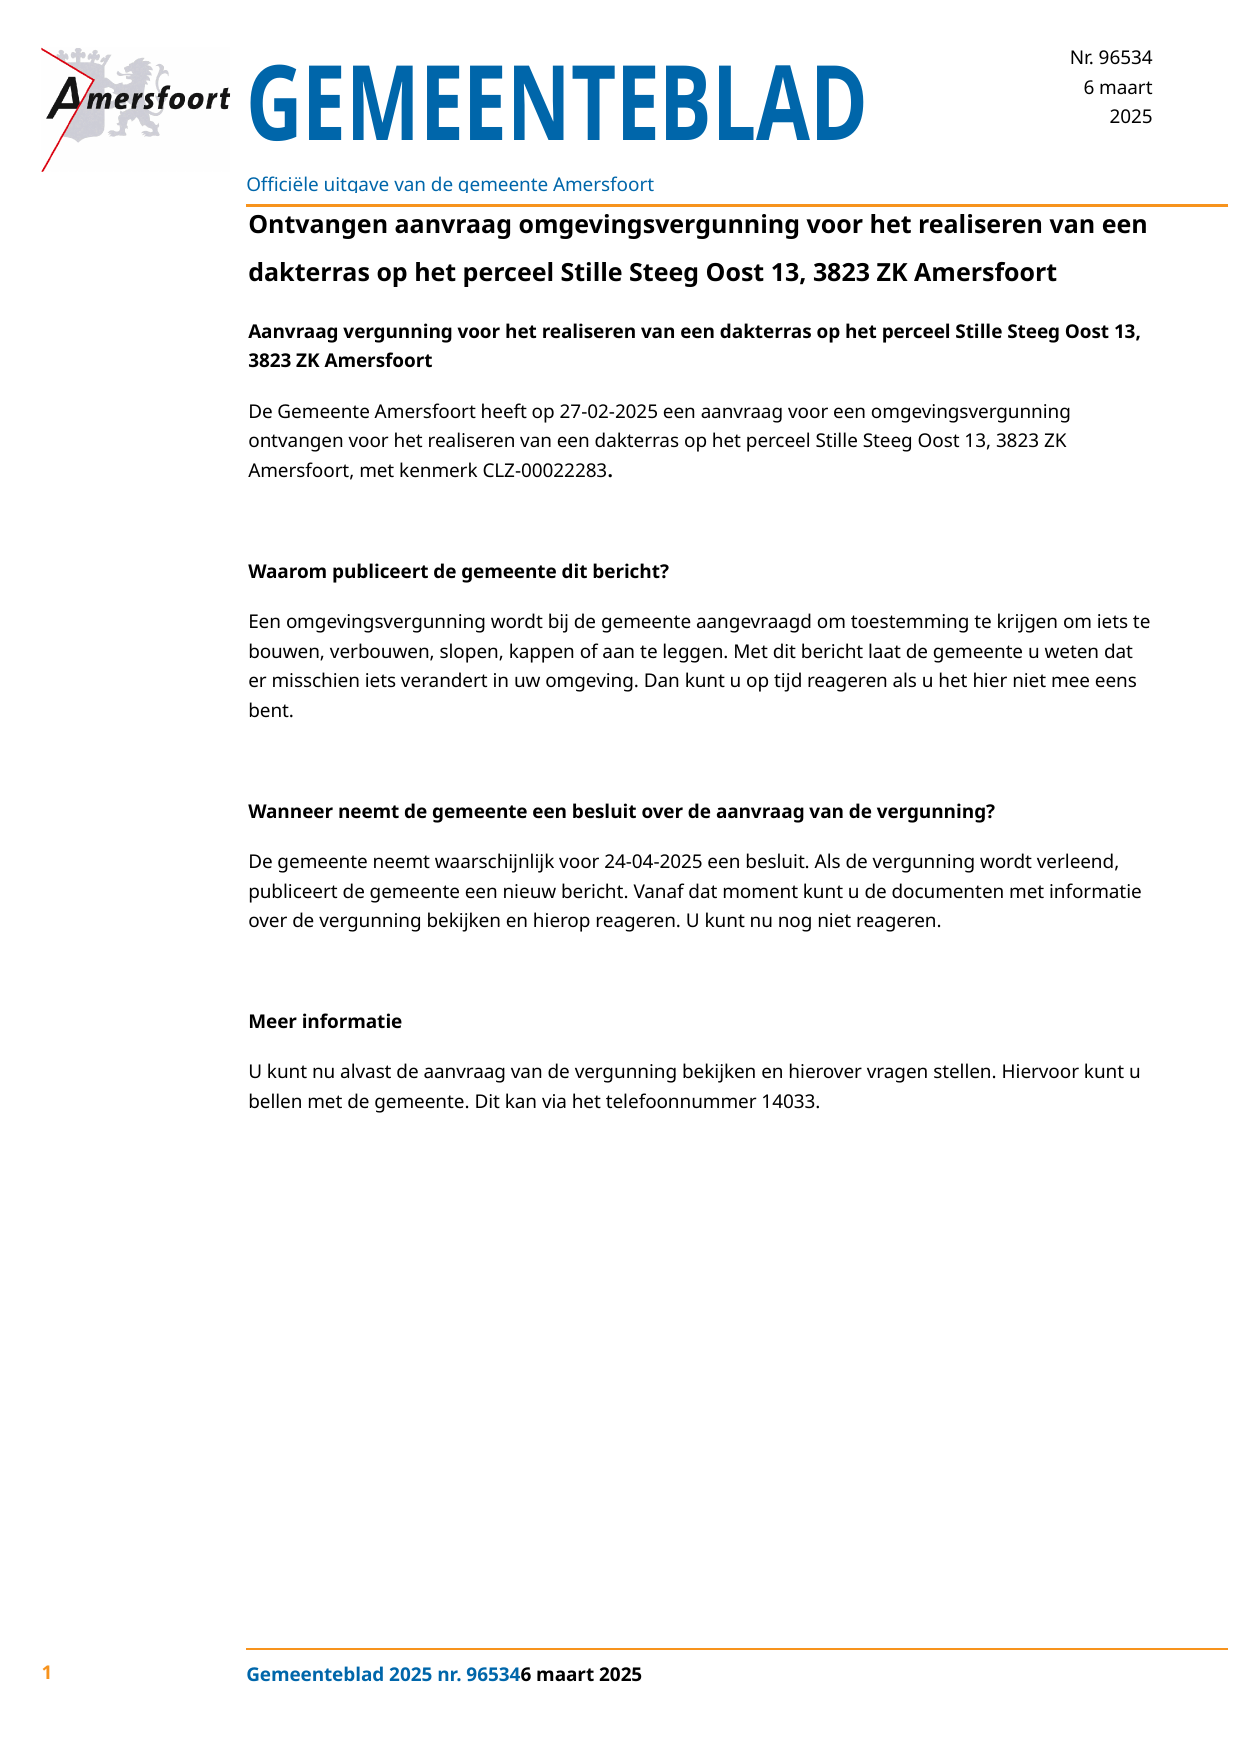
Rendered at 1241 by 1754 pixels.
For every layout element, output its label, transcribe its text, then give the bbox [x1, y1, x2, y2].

text Een omgevingsvergunning wordt bij de gemeente aangevraagd om toestemming te krijgen om iets te bouwen, verbouwen, slopen, kappen of aan te leggen. Met dit bericht laat de gemeente u weten dat er misschien iets verandert in uw omgeving. Dan kunt u op tijd reageren als u het hier niet mee eens bent. [248, 608, 1152, 723]
text De gemeente neemt waarschijnlijk voor 24-04-2025 een besluit. Als de vergunning wordt verleend, publiceert de gemeente een nieuw bericht. Vanaf dat moment kunt u de documenten met informatie over de vergunning bekijken en hierop reageren. U kunt nu nog niet reageren. [248, 848, 1152, 933]
picture [41, 47, 231, 172]
text Wanneer neemt de gemeente een besluit over de aanvraag van de vergunning? [248, 798, 1152, 824]
text U kunt nu alvast de aanvraag van de vergunning bekijken en hierover vragen stellen. Hiervoor kunt u bellen met de gemeente. Dit kan via het telefoonnummer 14033. [248, 1059, 1152, 1114]
text Aanvraag vergunning voor het realiseren van een dakterras op het perceel Stille Steeg Oost 13, 3823 ZK Amersfoort [248, 318, 1152, 373]
text Waarom publiceert de gemeente dit bericht? [248, 558, 1152, 584]
text De Gemeente Amersfoort heeft op 27-02-2025 een aanvraag voor een omgevingsvergunning ontvangen voor het realiseren van een dakterras op het perceel Stille Steeg Oost 13, 3823 ZK Amersfoort, met kenmerk CLZ-00022283. [248, 398, 1152, 483]
text Meer informatie [248, 1008, 1152, 1034]
text Ontvangen aanvraag omgevingsvergunning voor het realiseren van een dakterras op het perceel Stille Steeg Oost 13, 3823 ZK Amersfoort [248, 207, 1152, 288]
